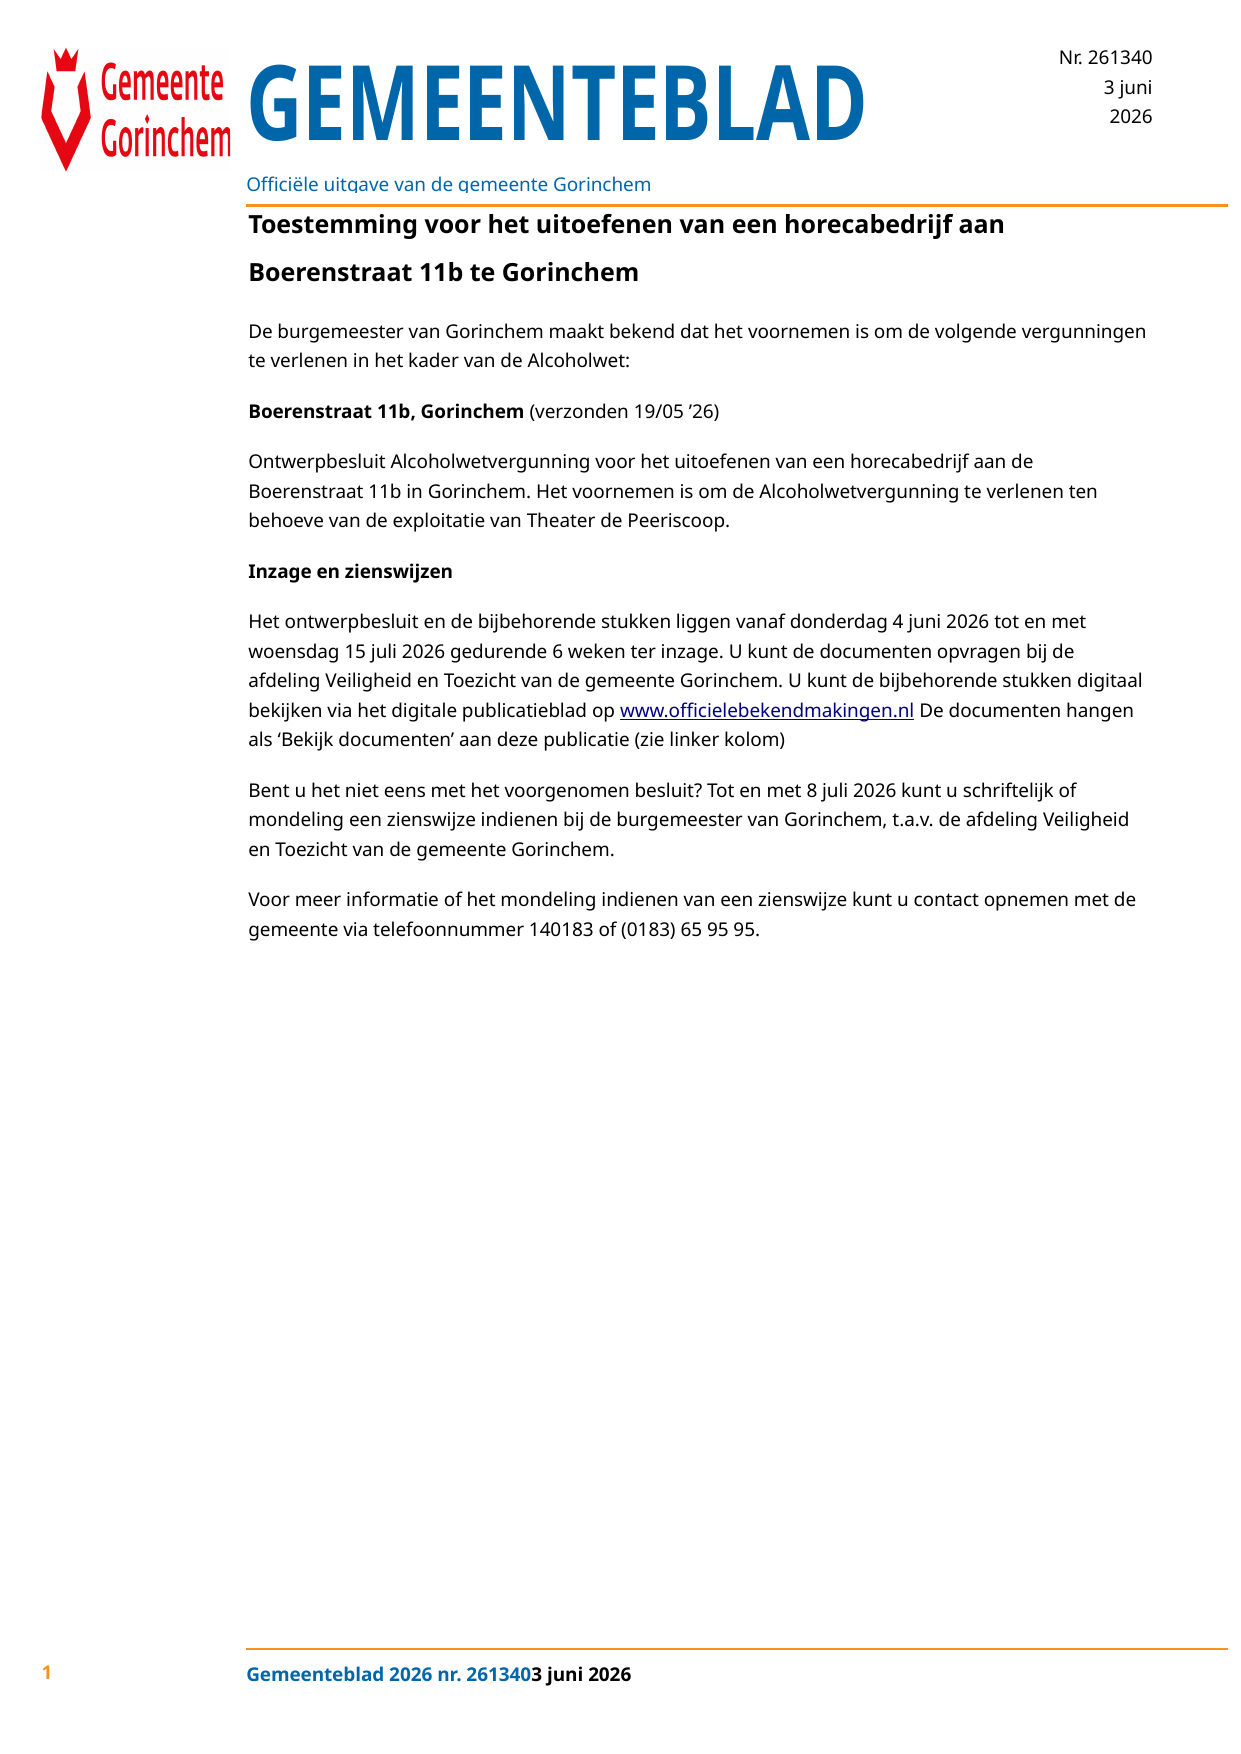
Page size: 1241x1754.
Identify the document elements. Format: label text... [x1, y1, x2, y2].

text Bent u het niet eens met het voorgenomen besluit? Tot en met 8 juli 2026 kunt u schriftelijk of mondeling een zienswijze indienen bij de burgemeester van Gorinchem, t.a.v. de afdeling Veiligheid en Toezicht van de gemeente Gorinchem. [248, 777, 1152, 862]
text Voor meer informatie of het mondeling indienen van een zienswijze kunt u contact opnemen met de gemeente via telefoonnummer 140183 of (0183) 65 95 95. [248, 887, 1152, 942]
text Boerenstraat 11b, Gorinchem (verzonden 19/05 ’26) [248, 398, 1152, 424]
text De burgemeester van Gorinchem maakt bekend dat het voornemen is om de volgende vergunningen te verlenen in het kader van de Alcoholwet: [248, 318, 1152, 373]
text Toestemming voor het uitoefenen van een horecabedrijf aan Boerenstraat 11b te Gorinchem [248, 207, 1152, 288]
text Inzage en zienswijzen [248, 558, 1152, 584]
text Ontwerpbesluit Alcoholwetvergunning voor het uitoefenen van een horecabedrijf aan de Boerenstraat 11b in Gorinchem. Het voornemen is om de Alcoholwetvergunning te verlenen ten behoeve van de exploitatie van Theater de Peeriscoop. [248, 448, 1152, 533]
text Het ontwerpbesluit en de bijbehorende stukken liggen vanaf donderdag 4 juni 2026 tot en met woensdag 15 juli 2026 gedurende 6 weken ter inzage. U kunt de documenten opvragen bij de afdeling Veiligheid en Toezicht van de gemeente Gorinchem. U kunt de bijbehorende stukken digitaal bekijken via het digitale publicatieblad op www.officielebekendmakingen.nl De documenten hangen als ‘Bekijk documenten’ aan deze publicatie (zie linker kolom) [248, 608, 1152, 752]
picture [41, 47, 231, 172]
